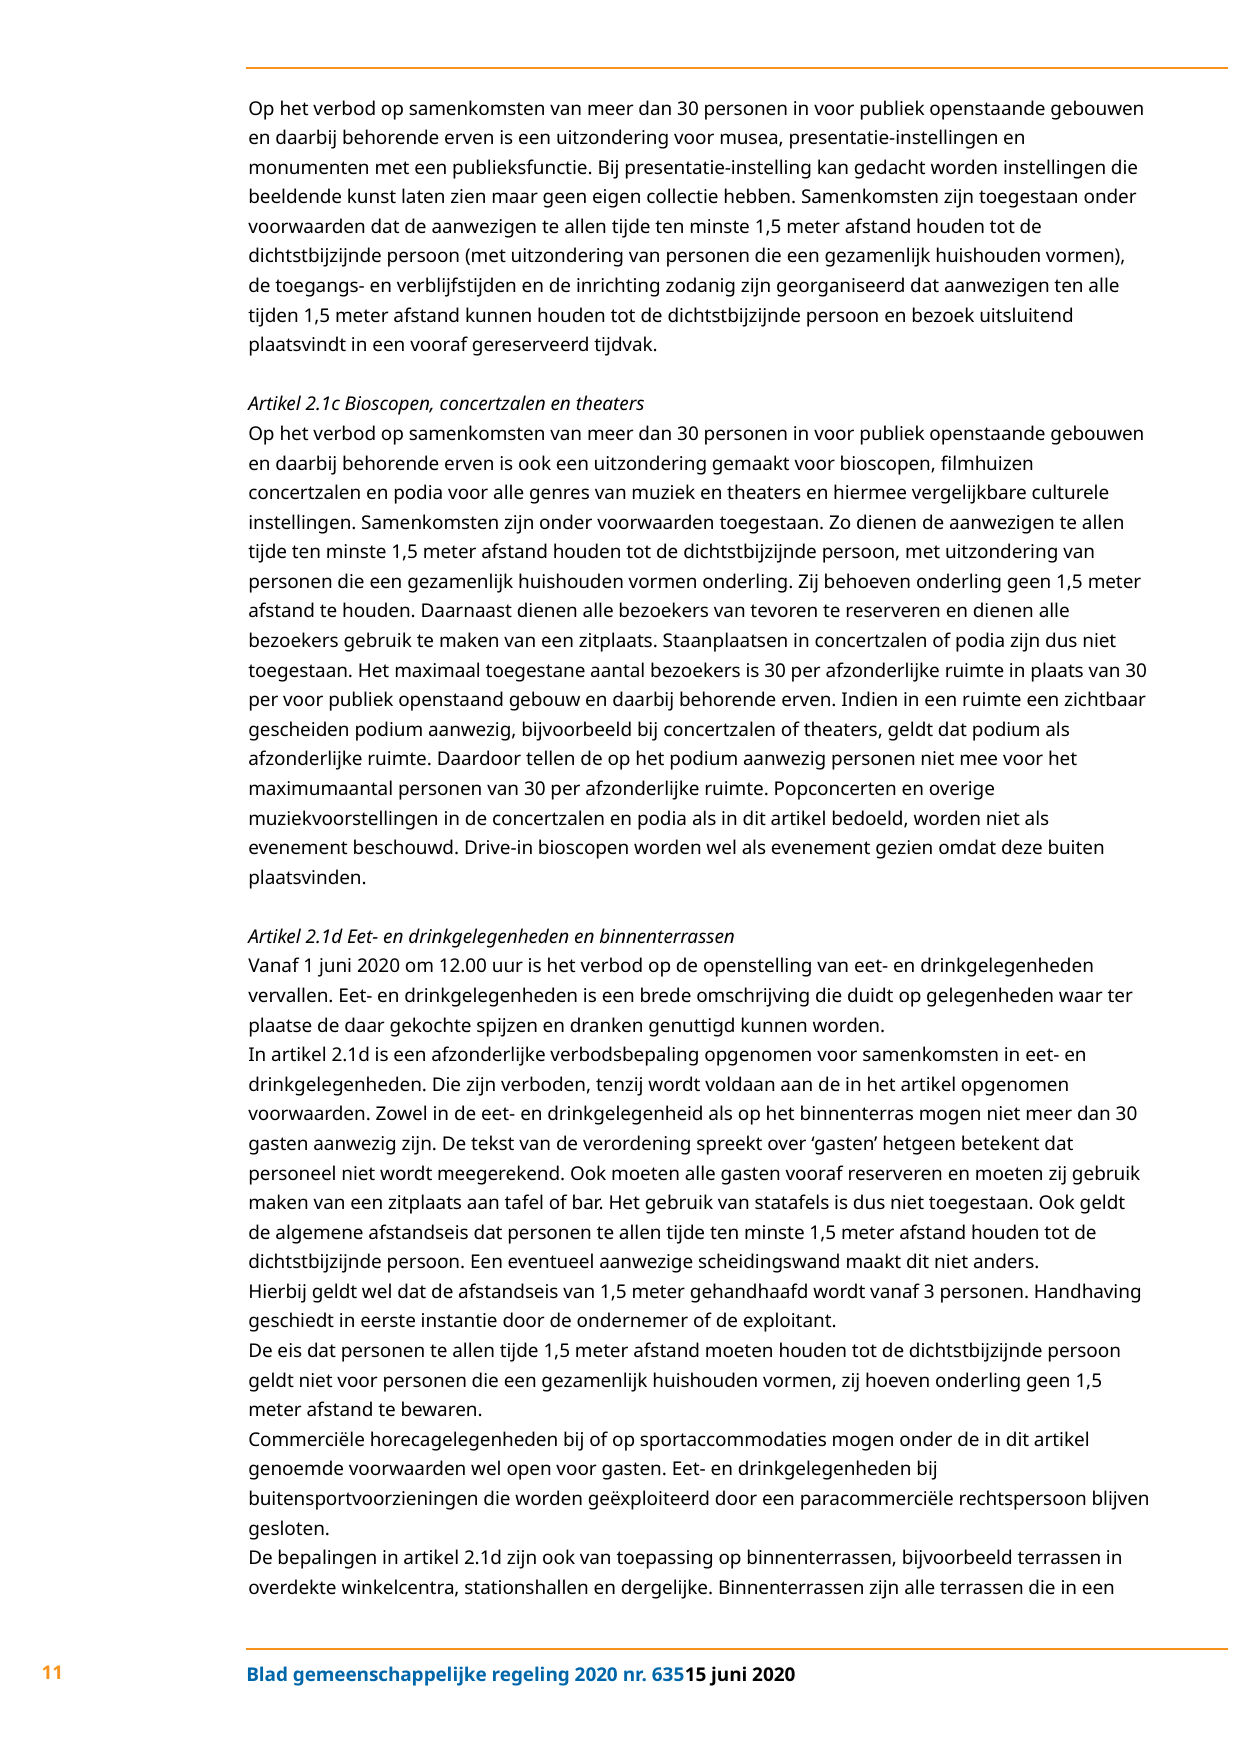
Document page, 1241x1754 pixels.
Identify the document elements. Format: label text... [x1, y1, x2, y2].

text Op het verbod op samenkomsten van meer dan 30 personen in voor publiek openstaande gebouwen en daarbij behorende erven is een uitzondering voor musea, presentatie-instellingen en monumenten met een publieksfunctie. Bij presentatie-instelling kan gedacht worden instellingen die beeldende kunst laten zien maar geen eigen collectie hebben. Samenkomsten zijn toegestaan onder voorwaarden dat de aanwezigen te allen tijde ten minste 1,5 meter afstand houden tot de dichtstbijzijnde persoon (met uitzondering van personen die een gezamenlijk huishouden vormen), de toegangs- en verblijfstijden en de inrichting zodanig zijn georganiseerd dat aanwezigen ten alle tijden 1,5 meter afstand kunnen houden tot de dichtstbijzijnde persoon en bezoek uitsluitend plaatsvindt in een vooraf gereserveerd tijdvak. [248, 95, 1152, 357]
text Artikel 2.1d Eet- en drinkgelegenheden en binnenterrassen [248, 923, 1152, 949]
text Commerciële horecagelegenheden bij of op sportaccommodaties mogen onder de in dit artikel genoemde voorwaarden wel open voor gasten. Eet- en drinkgelegenheden bij buitensportvoorzieningen die worden geëxploiteerd door een paracommerciële rechtspersoon blijven gesloten. [248, 1426, 1152, 1541]
text Hierbij geldt wel dat de afstandseis van 1,5 meter gehandhaafd wordt vanaf 3 personen. Handhaving geschiedt in eerste instantie door de ondernemer of de exploitant. [248, 1278, 1152, 1333]
text Op het verbod op samenkomsten van meer dan 30 personen in voor publiek openstaande gebouwen en daarbij behorende erven is ook een uitzondering gemaakt voor bioscopen, filmhuizen concertzalen en podia voor alle genres van muziek en theaters en hiermee vergelijkbare culturele instellingen. Samenkomsten zijn onder voorwaarden toegestaan. Zo dienen de aanwezigen te allen tijde ten minste 1,5 meter afstand houden tot de dichtstbijzijnde persoon, met uitzondering van personen die een gezamenlijk huishouden vormen onderling. Zij behoeven onderling geen 1,5 meter afstand te houden. Daarnaast dienen alle bezoekers van tevoren te reserveren en dienen alle bezoekers gebruik te maken van een zitplaats. Staanplaatsen in concertzalen of podia zijn dus niet toegestaan. Het maximaal toegestane aantal bezoekers is 30 per afzonderlijke ruimte in plaats van 30 per voor publiek openstaand gebouw en daarbij behorende erven. Indien in een ruimte een zichtbaar gescheiden podium aanwezig, bijvoorbeeld bij concertzalen of theaters, geldt dat podium als afzonderlijke ruimte. Daardoor tellen de op het podium aanwezig personen niet mee voor het maximumaantal personen van 30 per afzonderlijke ruimte. Popconcerten en overige muziekvoorstellingen in de concertzalen en podia als in dit artikel bedoeld, worden niet als evenement beschouwd. Drive-in bioscopen worden wel als evenement gezien omdat deze buiten plaatsvinden. [248, 420, 1152, 890]
text De bepalingen in artikel 2.1d zijn ook van toepassing op binnenterrassen, bijvoorbeeld terrassen in overdekte winkelcentra, stationshallen en dergelijke. Binnenterrassen zijn alle terrassen die in een [248, 1544, 1152, 1600]
text De eis dat personen te allen tijde 1,5 meter afstand moeten houden tot de dichtstbijzijnde persoon geldt niet voor personen die een gezamenlijk huishouden vormen, zij hoeven onderling geen 1,5 meter afstand te bewaren. [248, 1337, 1152, 1422]
text In artikel 2.1d is een afzonderlijke verbodsbepaling opgenomen voor samenkomsten in eet- en drinkgelegenheden. Die zijn verboden, tenzij wordt voldaan aan de in het artikel opgenomen voorwaarden. Zowel in de eet- en drinkgelegenheid als op het binnenterras mogen niet meer dan 30 gasten aanwezig zijn. De tekst van de verordening spreekt over ‘gasten’ hetgeen betekent dat personeel niet wordt meegerekend. Ook moeten alle gasten vooraf reserveren en moeten zij gebruik maken van een zitplaats aan tafel of bar. Het gebruik van statafels is dus niet toegestaan. Ook geldt de algemene afstandseis dat personen te allen tijde ten minste 1,5 meter afstand houden tot de dichtstbijzijnde persoon. Een eventueel aanwezige scheidingswand maakt dit niet anders. [248, 1041, 1152, 1274]
picture [41, 47, 231, 172]
text Artikel 2.1c Bioscopen, concertzalen en theaters [248, 391, 1152, 416]
text Vanaf 1 juni 2020 om 12.00 uur is het verbod op de openstelling van eet- en drinkgelegenheden vervallen. Eet- en drinkgelegenheden is een brede omschrijving die duidt op gelegenheden waar ter plaatse de daar gekochte spijzen en dranken genuttigd kunnen worden. [248, 953, 1152, 1038]
